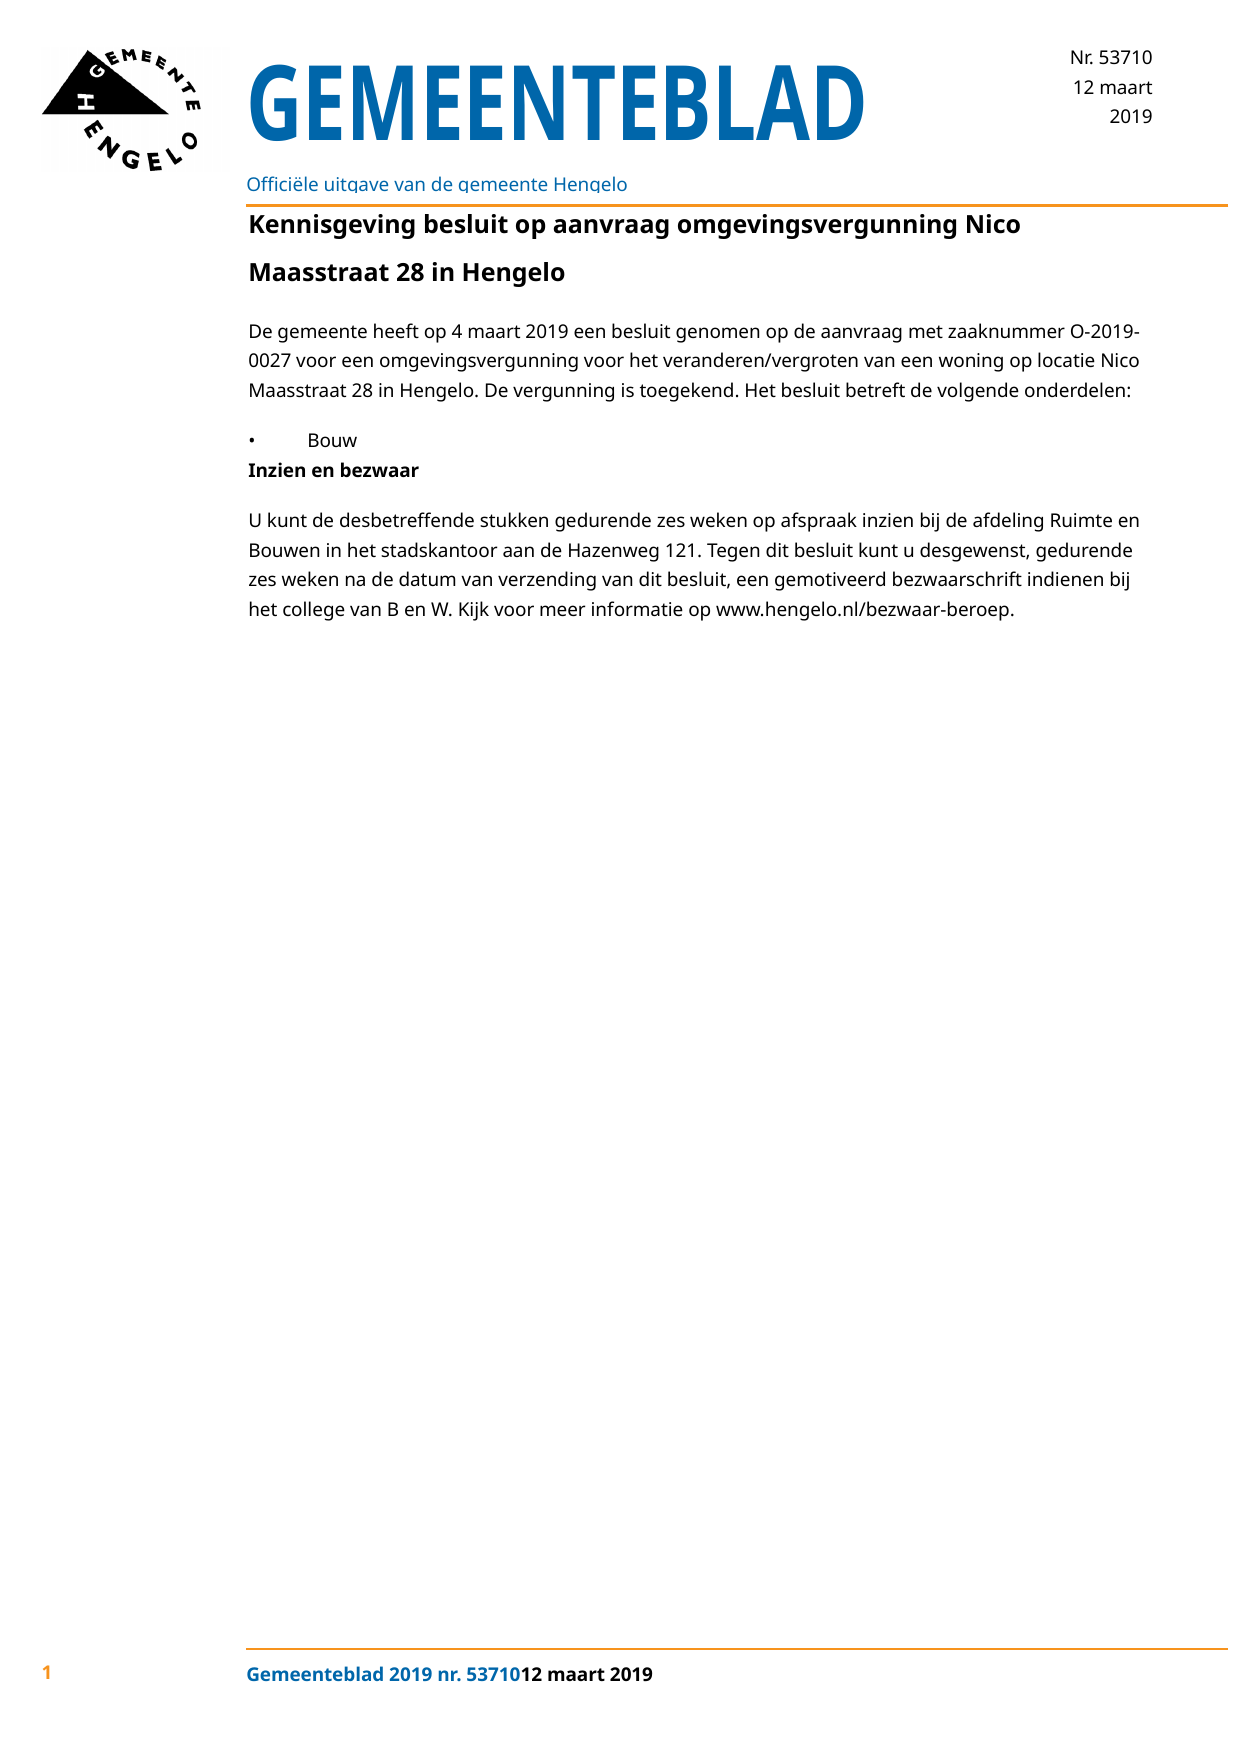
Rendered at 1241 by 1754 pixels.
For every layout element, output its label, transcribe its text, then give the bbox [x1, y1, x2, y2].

picture [41, 47, 231, 172]
text Kennisgeving besluit op aanvraag omgevingsvergunning Nico Maasstraat 28 in Hengelo [248, 207, 1152, 288]
text De gemeente heeft op 4 maart 2019 een besluit genomen op de aanvraag met zaaknummer O-2019-0027 voor een omgevingsvergunning voor het veranderen/vergroten van een woning op locatie Nico Maasstraat 28 in Hengelo. De vergunning is toegekend. Het besluit betreft de volgende onderdelen: [248, 318, 1152, 403]
text Inzien en bezwaar [248, 457, 1152, 483]
text U kunt de desbetreffende stukken gedurende zes weken op afspraak inzien bij de afdeling Ruimte en Bouwen in het stadskantoor aan de Hazenweg 121. Tegen dit besluit kunt u desgewenst, gedurende zes weken na de datum van verzending van dit besluit, een gemotiveerd bezwaarschrift indienen bij het college van B en W. Kijk voor meer informatie op www.hengelo.nl/bezwaar-beroep. [248, 507, 1152, 622]
list Bouw [248, 427, 1152, 453]
